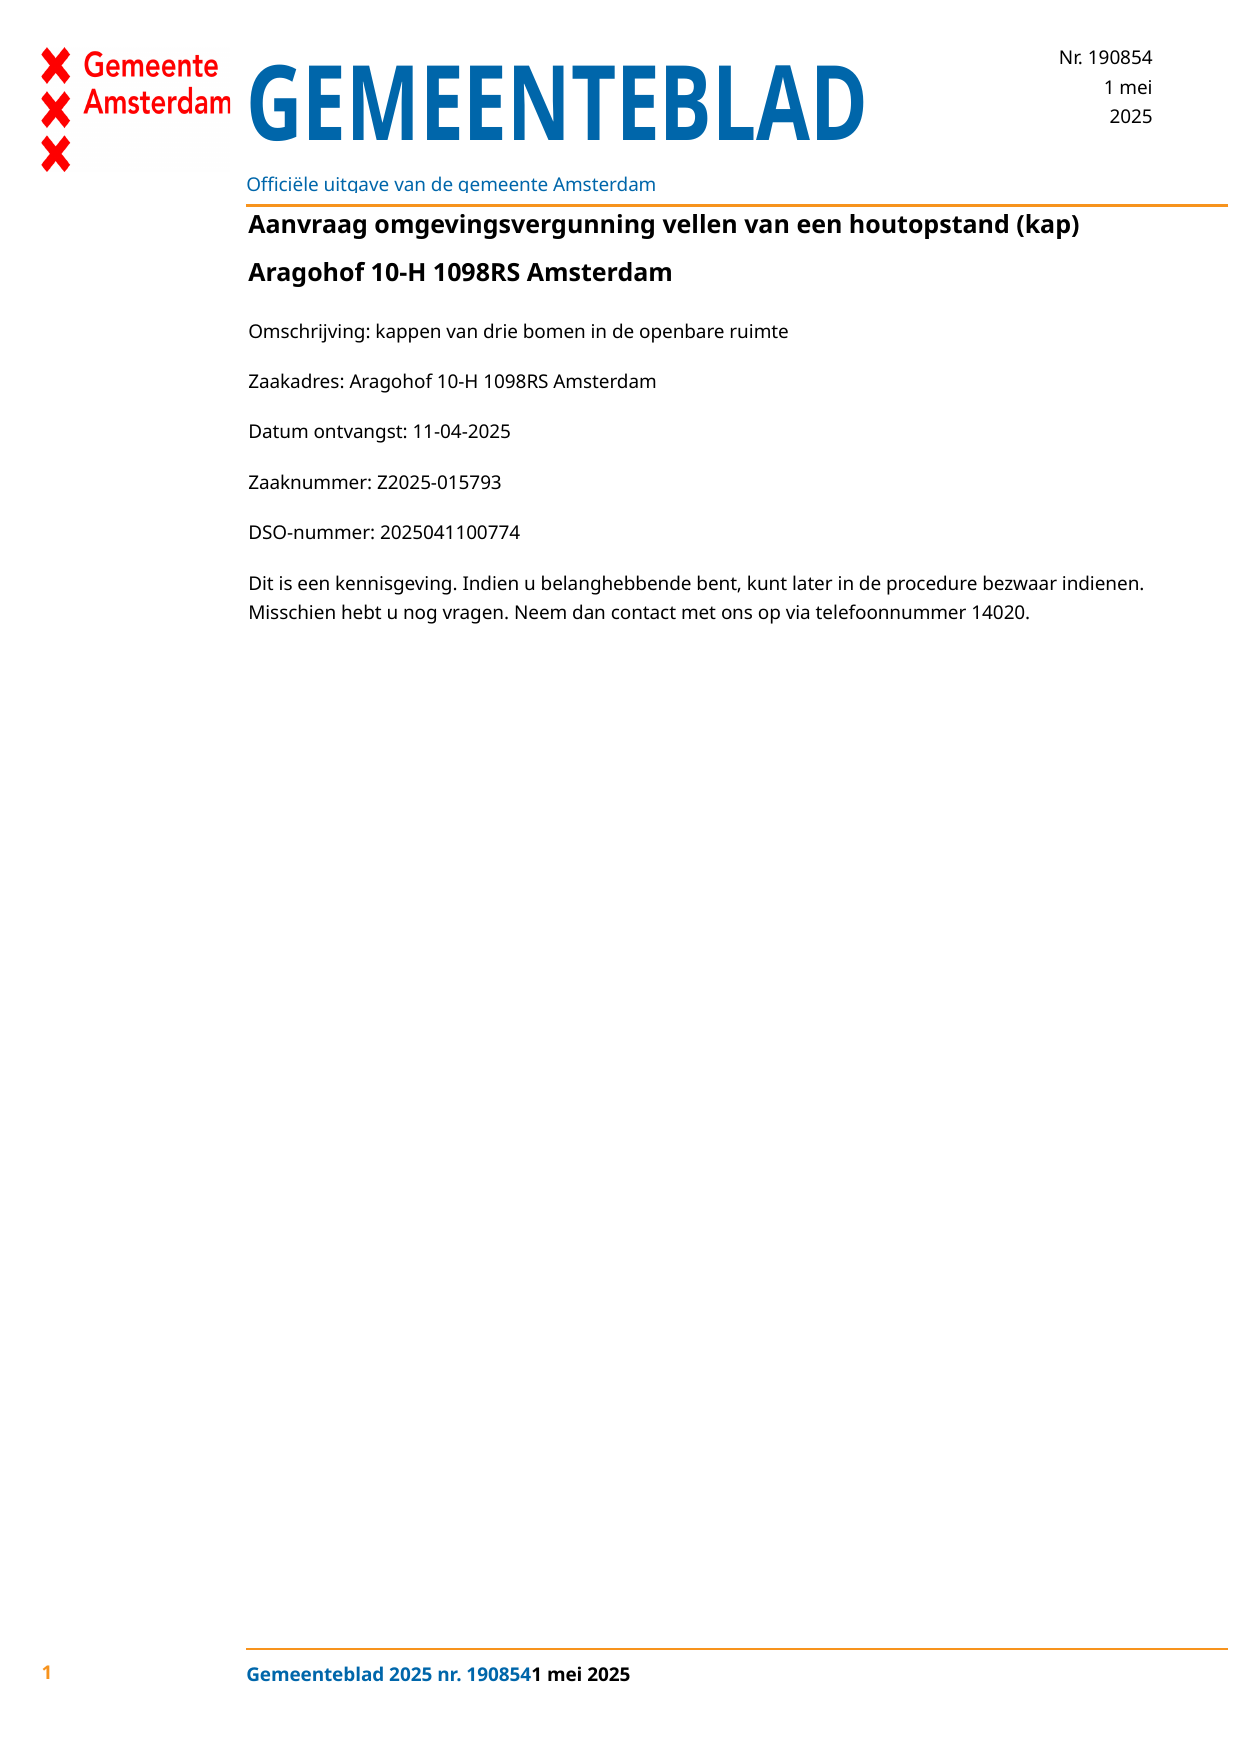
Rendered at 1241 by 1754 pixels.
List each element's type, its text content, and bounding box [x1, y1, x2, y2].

picture [41, 47, 231, 172]
text Omschrijving: kappen van drie bomen in de openbare ruimte [248, 318, 1152, 344]
text Zaaknummer: Z2025-015793 [248, 469, 1152, 495]
text Dit is een kennisgeving. Indien u belanghebbende bent, kunt later in de procedure bezwaar indienen. Misschien hebt u nog vragen. Neem dan contact met ons op via telefoonnummer 14020. [248, 570, 1152, 625]
text Zaakadres: Aragohof 10-H 1098RS Amsterdam [248, 368, 1152, 394]
text Aanvraag omgevingsvergunning vellen van een houtopstand (kap) Aragohof 10-H 1098RS Amsterdam [248, 207, 1152, 288]
text Datum ontvangst: 11-04-2025 [248, 419, 1152, 444]
text DSO-nummer: 2025041100774 [248, 519, 1152, 545]
